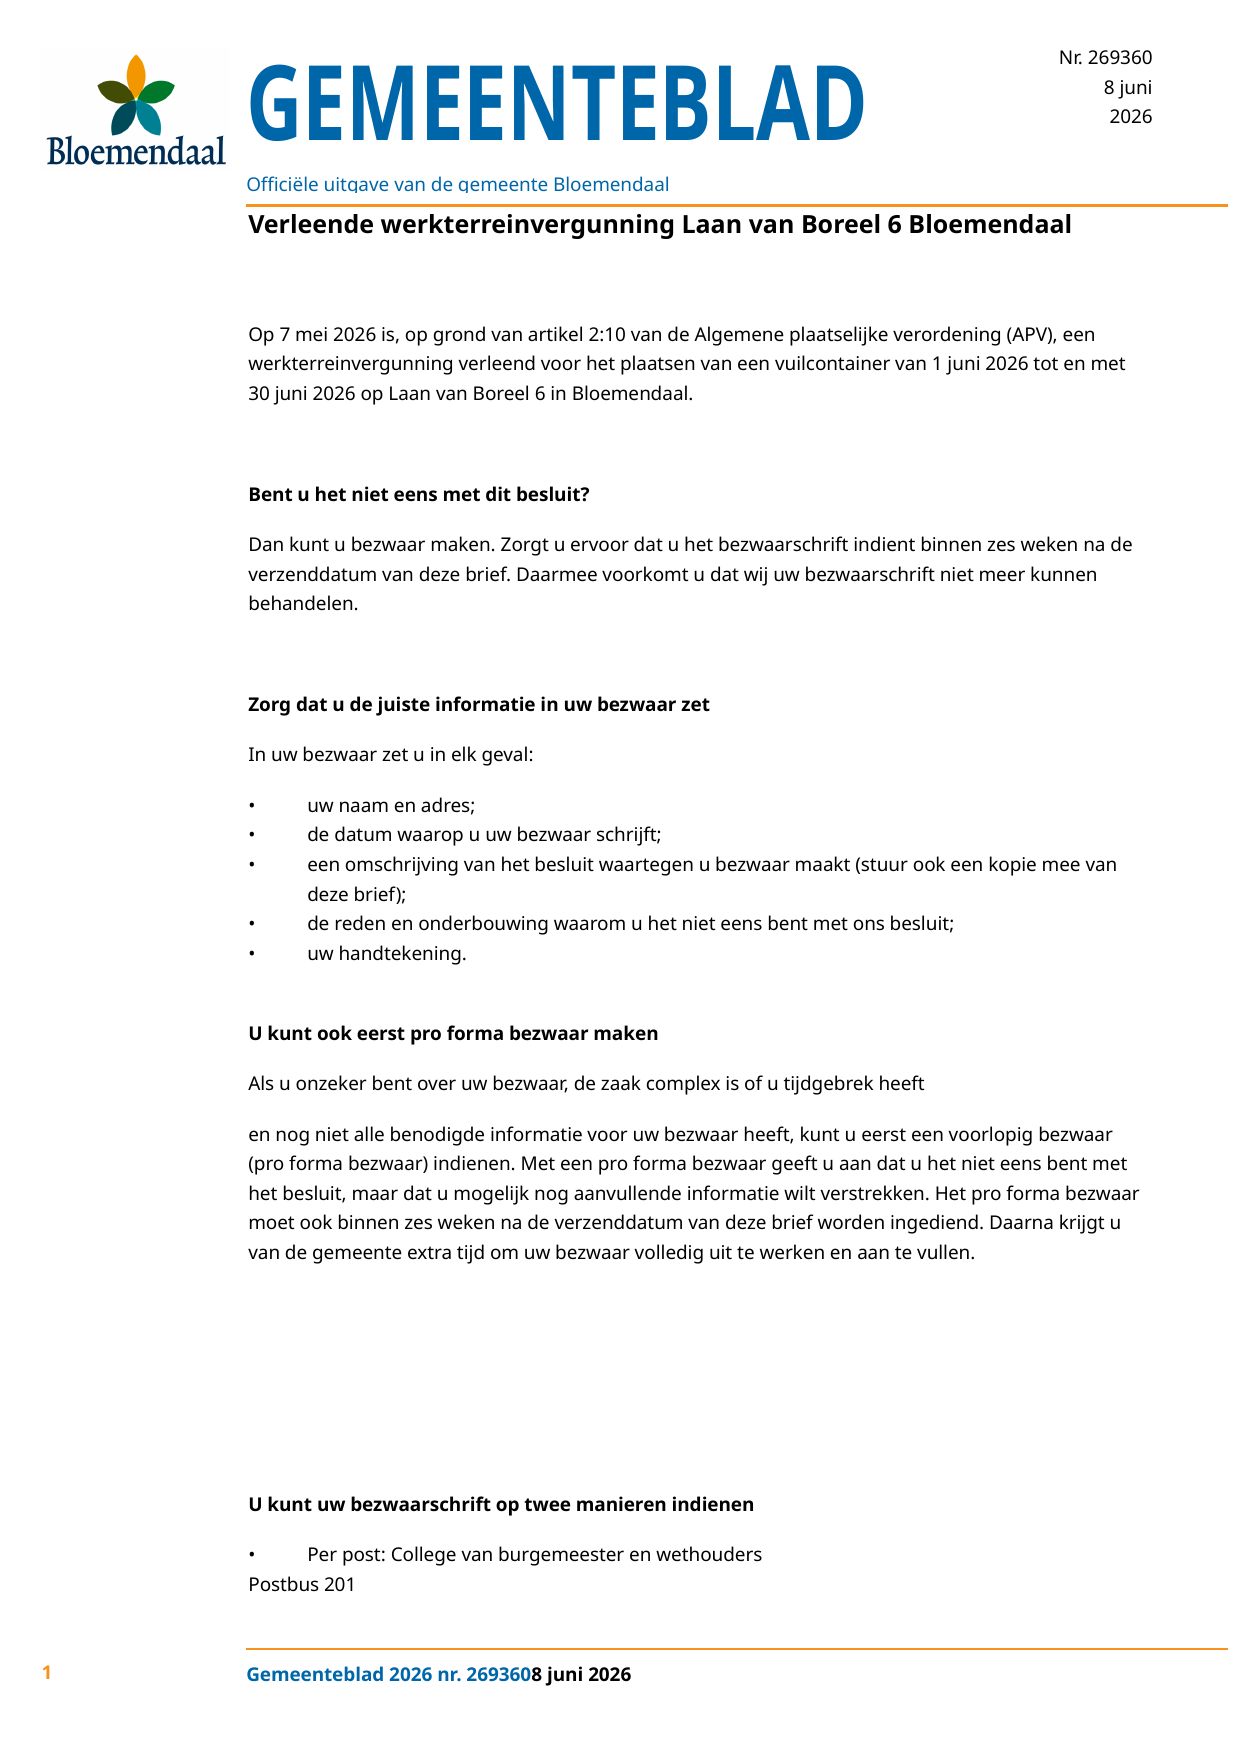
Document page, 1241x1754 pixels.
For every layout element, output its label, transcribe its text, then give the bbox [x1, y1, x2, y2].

text Op 7 mei 2026 is, op grond van artikel 2:10 van de Algemene plaatselijke verordening (APV), een werkterreinvergunning verleend voor het plaatsen van een vuilcontainer van 1 juni 2026 tot en met 30 juni 2026 op Laan van Boreel 6 in Bloemendaal. [248, 321, 1152, 406]
text Verleende werkterreinvergunning Laan van Boreel 6 Bloemendaal [248, 207, 1152, 241]
list een omschrijving van het besluit waartegen u bezwaar maakt (stuur ook een kopie mee van deze brief); [248, 851, 1152, 906]
list de reden en onderbouwing waarom u het niet eens bent met ons besluit; [248, 910, 1152, 936]
list de datum waarop u uw bezwaar schrijft; [248, 822, 1152, 847]
text U kunt uw bezwaarschrift op twee manieren indienen [248, 1491, 1152, 1517]
text Dan kunt u bezwaar maken. Zorgt u ervoor dat u het bezwaarschrift indient binnen zes weken na de verzenddatum van deze brief. Daarmee voorkomt u dat wij uw bezwaarschrift niet meer kunnen behandelen. [248, 531, 1152, 616]
text Zorg dat u de juiste informatie in uw bezwaar zet [248, 691, 1152, 717]
list uw handtekening. [248, 940, 1152, 966]
picture [41, 47, 231, 172]
list Per post: College van burgemeester en wethouders [248, 1542, 1152, 1567]
list uw naam en adres; [248, 792, 1152, 818]
text Als u onzeker bent over uw bezwaar, de zaak complex is of u tijdgebrek heeft [248, 1070, 1152, 1096]
text Bent u het niet eens met dit besluit? [248, 481, 1152, 506]
text en nog niet alle benodigde informatie voor uw bezwaar heeft, kunt u eerst een voorlopig bezwaar (pro forma bezwaar) indienen. Met een pro forma bezwaar geeft u aan dat u het niet eens bent met het besluit, maar dat u mogelijk nog aanvullende informatie wilt verstrekken. Het pro forma bezwaar moet ook binnen zes weken na de verzenddatum van deze brief worden ingediend. Daarna krijgt u van de gemeente extra tijd om uw bezwaar volledig uit te werken en aan te vullen. [248, 1121, 1152, 1265]
text In uw bezwaar zet u in elk geval: [248, 742, 1152, 767]
text U kunt ook eerst pro forma bezwaar maken [248, 1020, 1152, 1046]
text Postbus 201 [248, 1571, 1152, 1597]
